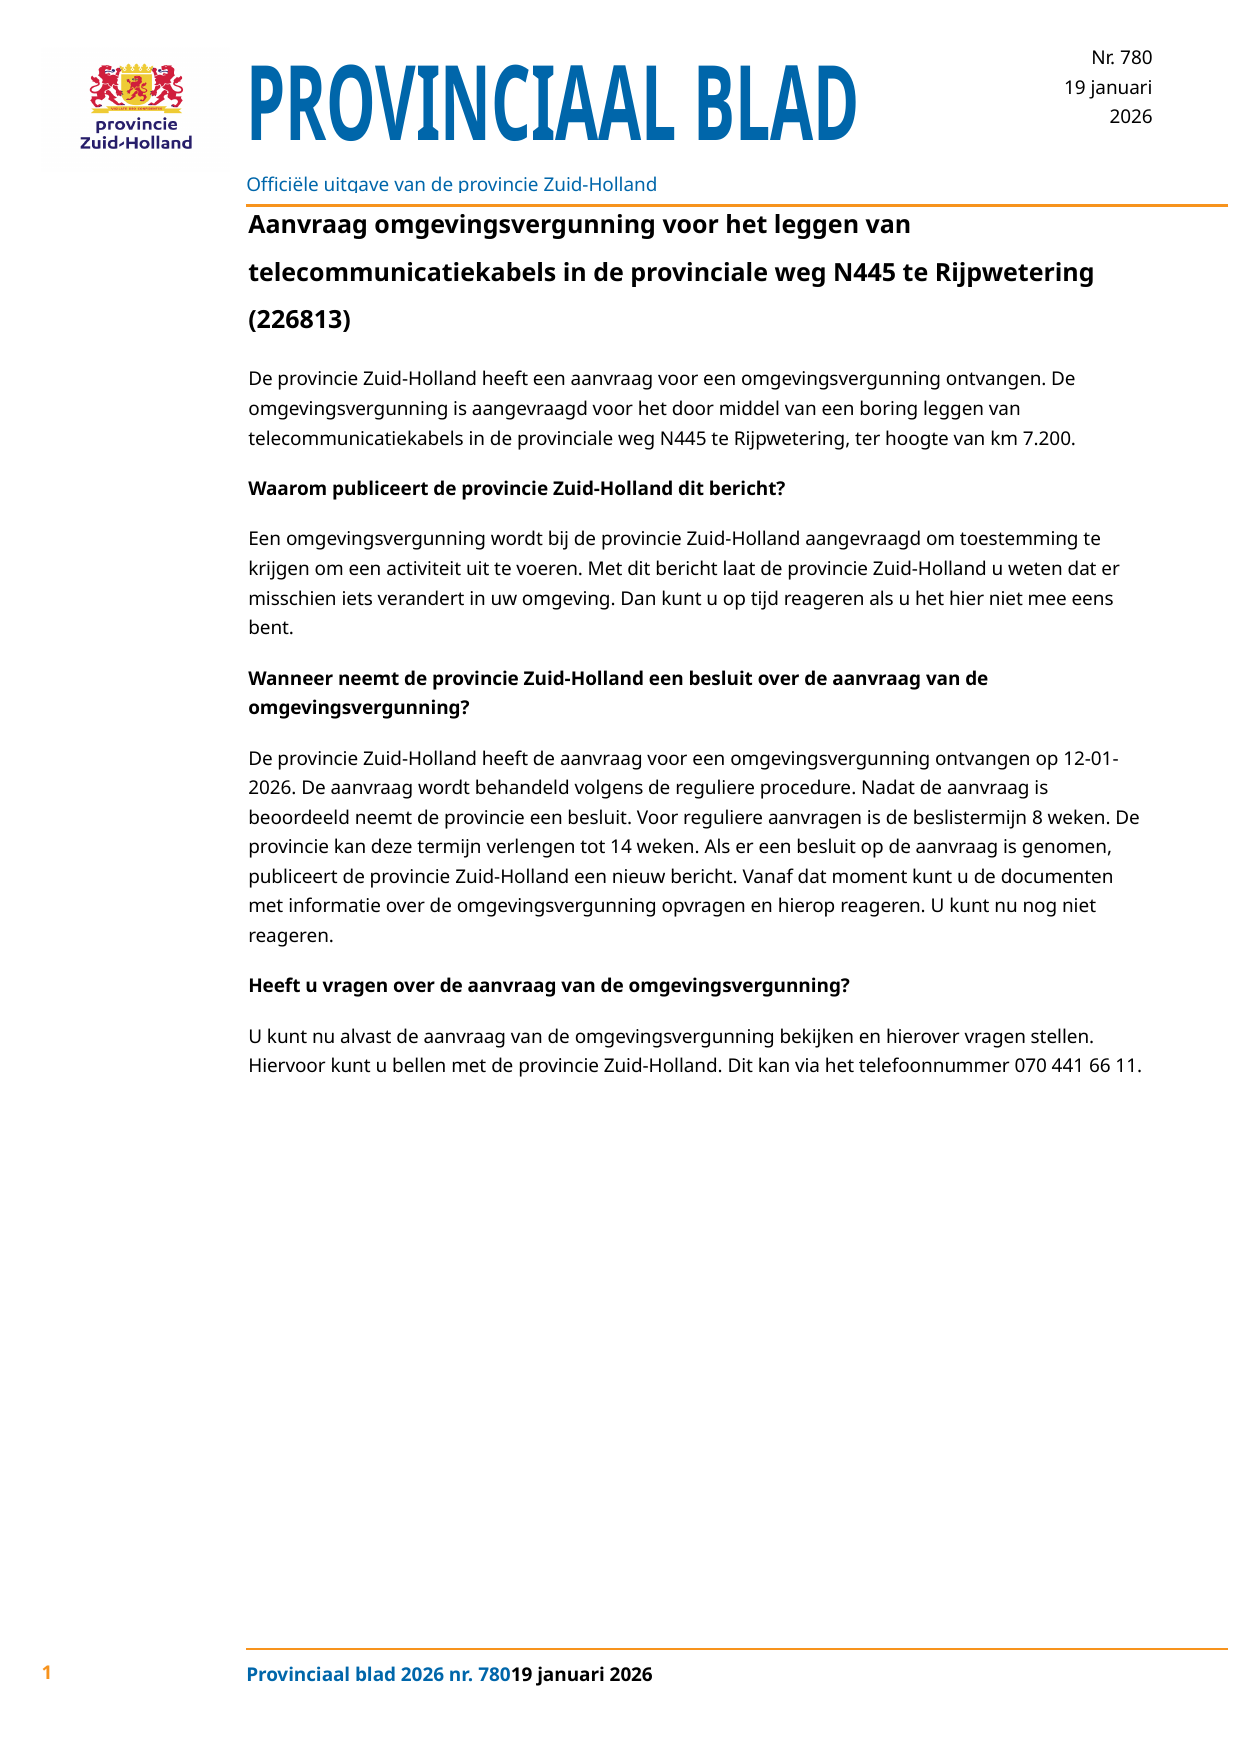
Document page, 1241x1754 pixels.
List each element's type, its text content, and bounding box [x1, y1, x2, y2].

text De provincie Zuid-Holland heeft de aanvraag voor een omgevingsvergunning ontvangen op 12-01-2026. De aanvraag wordt behandeld volgens de reguliere procedure. Nadat de aanvraag is beoordeeld neemt de provincie een besluit. Voor reguliere aanvragen is de beslistermijn 8 weken. De provincie kan deze termijn verlengen tot 14 weken. Als er een besluit op de aanvraag is genomen, publiceert de provincie Zuid-Holland een nieuw bericht. Vanaf dat moment kunt u de documenten met informatie over de omgevingsvergunning opvragen en hierop reageren. U kunt nu nog niet reageren. [248, 745, 1152, 948]
text U kunt nu alvast de aanvraag van de omgevingsvergunning bekijken en hierover vragen stellen. Hiervoor kunt u bellen met de provincie Zuid-Holland. Dit kan via het telefoonnummer 070 441 66 11. [248, 1023, 1152, 1078]
text Wanneer neemt de provincie Zuid-Holland een besluit over de aanvraag van de omgevingsvergunning? [248, 665, 1152, 720]
text Heeft u vragen over de aanvraag van de omgevingsvergunning? [248, 973, 1152, 998]
text Aanvraag omgevingsvergunning voor het leggen van telecommunicatiekabels in de provinciale weg N445 te Rijpwetering (226813) [248, 207, 1152, 336]
picture [41, 47, 231, 172]
text Een omgevingsvergunning wordt bij de provincie Zuid-Holland aangevraagd om toestemming te krijgen om een activiteit uit te voeren. Met dit bericht laat de provincie Zuid-Holland u weten dat er misschien iets verandert in uw omgeving. Dan kunt u op tijd reageren als u het hier niet mee eens bent. [248, 526, 1152, 640]
text Waarom publiceert de provincie Zuid-Holland dit bericht? [248, 475, 1152, 501]
text De provincie Zuid-Holland heeft een aanvraag voor een omgevingsvergunning ontvangen. De omgevingsvergunning is aangevraagd voor het door middel van een boring leggen van telecommunicatiekabels in de provinciale weg N445 te Rijpwetering, ter hoogte van km 7.200. [248, 366, 1152, 450]
